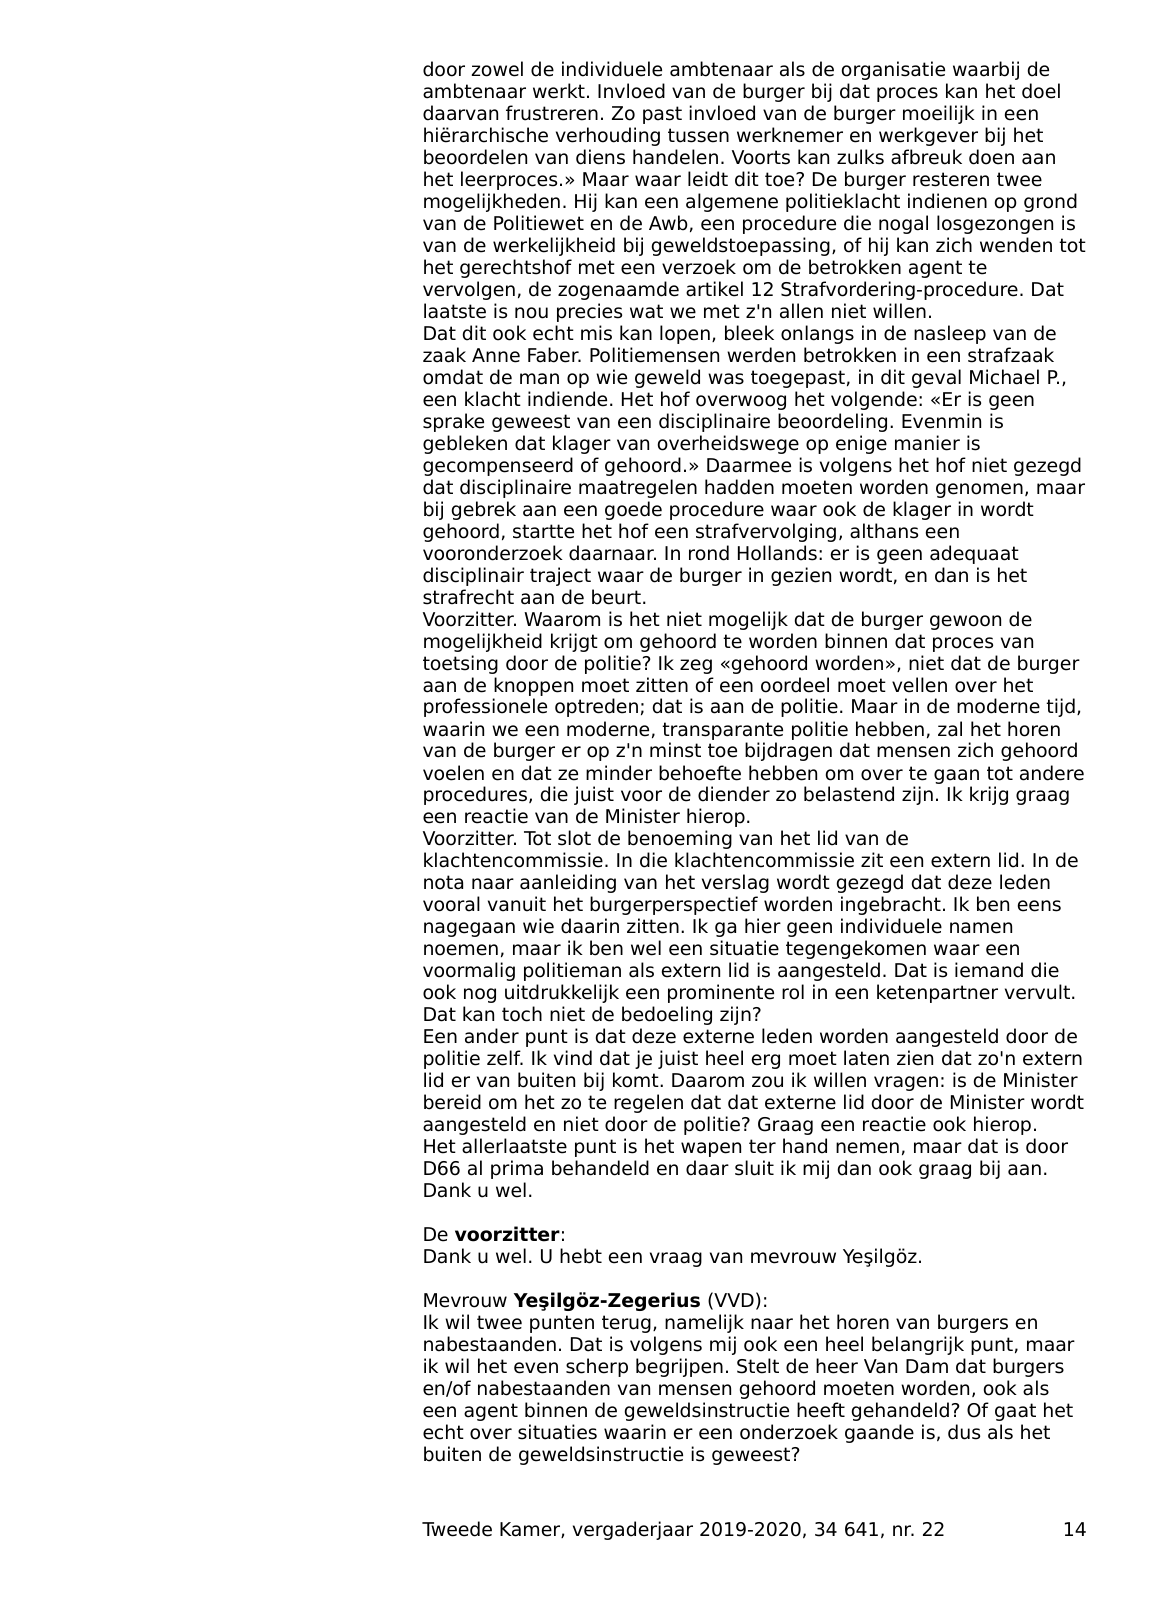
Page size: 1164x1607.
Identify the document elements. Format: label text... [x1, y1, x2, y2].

text Dank u wel. U hebt een vraag van mevrouw Yeşilgöz. [422, 1246, 1087, 1268]
text Dat dit ook echt mis kan lopen, bleek onlangs in de nasleep van de zaak Anne Faber. Politiemensen werden betrokken in een strafzaak omdat de man op wie geweld was toegepast, in dit geval Michael P., een klacht indiende. Het hof overwoog het volgende: «Er is geen sprake geweest van een disciplinaire beoordeling. Evenmin is gebleken dat klager van overheidswege op enige manier is gecompenseerd of gehoord.» Daarmee is volgens het hof niet gezegd dat disciplinaire maatregelen hadden moeten worden genomen, maar bij gebrek aan een goede procedure waar ook de klager in wordt gehoord, startte het hof een strafvervolging, althans een vooronderzoek daarnaar. In rond Hollands: er is geen adequaat disciplinair traject waar de burger in gezien wordt, en dan is het strafrecht aan de beurt. [422, 323, 1087, 608]
text Voorzitter. Waarom is het niet mogelijk dat de burger gewoon de mogelijkheid krijgt om gehoord te worden binnen dat proces van toetsing door de politie? Ik zeg «gehoord worden», niet dat de burger aan de knoppen moet zitten of een oordeel moet vellen over het professionele optreden; dat is aan de politie. Maar in de moderne tijd, waarin we een moderne, transparante politie hebben, zal het horen van de burger er op z'n minst toe bijdragen dat mensen zich gehoord voelen en dat ze minder behoefte hebben om over te gaan tot andere procedures, die juist voor de diender zo belastend zijn. Ik krijg graag een reactie van de Minister hierop. [422, 608, 1087, 828]
text Het allerlaatste punt is het wapen ter hand nemen, maar dat is door D66 al prima behandeld en daar sluit ik mij dan ook graag bij aan. [422, 1136, 1087, 1180]
text Dank u wel. [422, 1180, 1087, 1202]
text De voorzitter: [422, 1224, 1087, 1246]
text Een ander punt is dat deze externe leden worden aangesteld door de politie zelf. Ik vind dat je juist heel erg moet laten zien dat zo'n extern lid er van buiten bij komt. Daarom zou ik willen vragen: is de Minister bereid om het zo te regelen dat dat externe lid door de Minister wordt aangesteld en niet door de politie? Graag een reactie ook hierop. [422, 1026, 1087, 1136]
text Ik wil twee punten terug, namelijk naar het horen van burgers en nabestaanden. Dat is volgens mij ook een heel belangrijk punt, maar ik wil het even scherp begrijpen. Stelt de heer Van Dam dat burgers en/of nabestaanden van mensen gehoord moeten worden, ook als een agent binnen de geweldsinstructie heeft gehandeld? Of gaat het echt over situaties waarin er een onderzoek gaande is, dus als het buiten de geweldsinstructie is geweest? [422, 1312, 1087, 1466]
text Voorzitter. Tot slot de benoeming van het lid van de klachtencommissie. In die klachtencommissie zit een extern lid. In de nota naar aanleiding van het verslag wordt gezegd dat deze leden vooral vanuit het burgerperspectief worden ingebracht. Ik ben eens nagegaan wie daarin zitten. Ik ga hier geen individuele namen noemen, maar ik ben wel een situatie tegengekomen waar een voormalig politieman als extern lid is aangesteld. Dat is iemand die ook nog uitdrukkelijk een prominente rol in een ketenpartner vervult. Dat kan toch niet de bedoeling zijn? [422, 828, 1087, 1026]
text Mevrouw Yeşilgöz-Zegerius (VVD): [422, 1290, 1087, 1312]
text door zowel de individuele ambtenaar als de organisatie waarbij de ambtenaar werkt. Invloed van de burger bij dat proces kan het doel daarvan frustreren. Zo past invloed van de burger moeilijk in een hiërarchische verhouding tussen werknemer en werkgever bij het beoordelen van diens handelen. Voorts kan zulks afbreuk doen aan het leerproces.» Maar waar leidt dit toe? De burger resteren twee mogelijkheden. Hij kan een algemene politieklacht indienen op grond van de Politiewet en de Awb, een procedure die nogal losgezongen is van de werkelijkheid bij geweldstoepassing, of hij kan zich wenden tot het gerechtshof met een verzoek om de betrokken agent te vervolgen, de zogenaamde artikel 12 Strafvordering-procedure. Dat laatste is nou precies wat we met z'n allen niet willen. [422, 59, 1087, 323]
